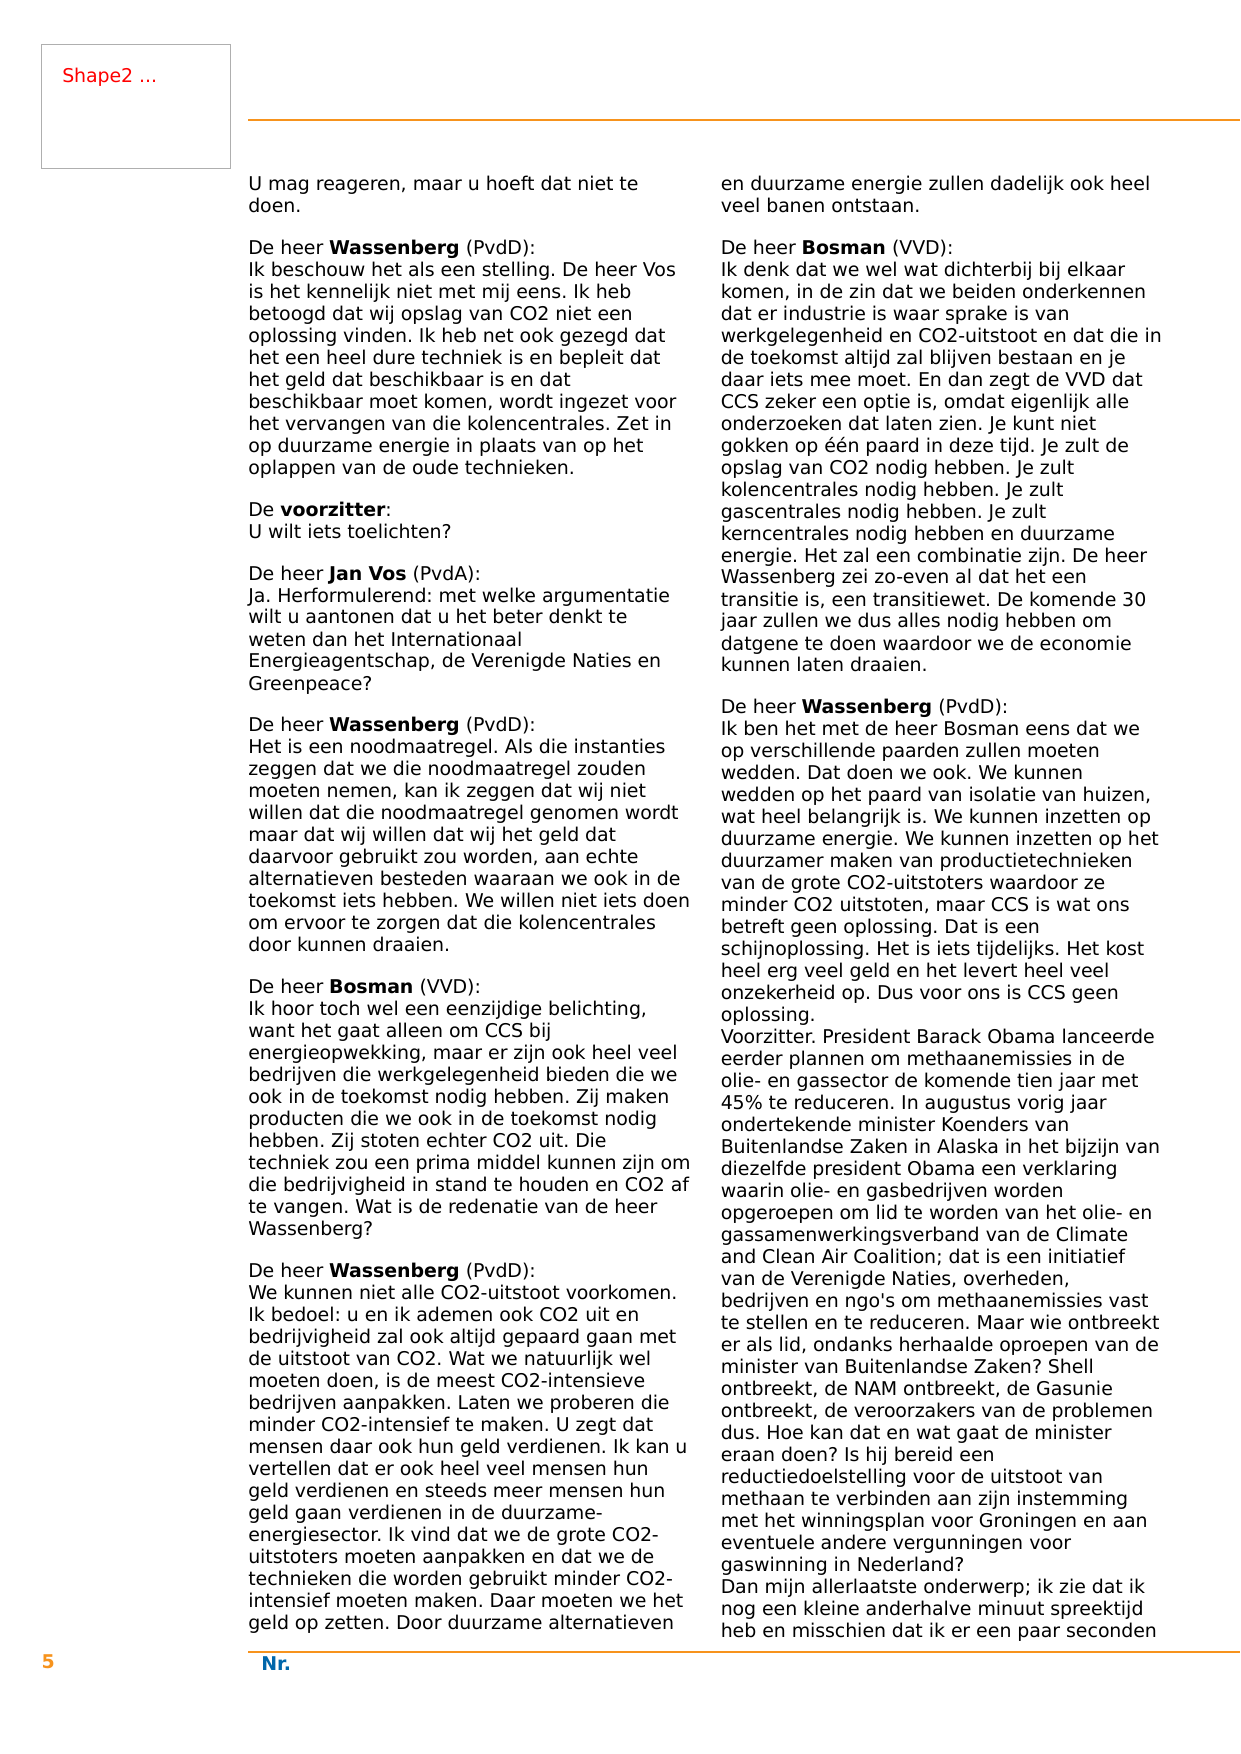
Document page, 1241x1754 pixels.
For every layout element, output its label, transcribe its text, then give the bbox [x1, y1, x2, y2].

text Voorzitter. President Barack Obama lanceerde eerder plannen om methaanemissies in de olie- en gassector de komende tien jaar met 45% te reduceren. In augustus vorig jaar ondertekende minister Koenders van Buitenlandse Zaken in Alaska in het bijzijn van diezelfde president Obama een verklaring waarin olie- en gasbedrijven worden opgeroepen om lid te worden van het olie- en gassamenwerkingsverband van de Climate and Clean Air Coalition; dat is een initiatief van de Verenigde Naties, overheden, bedrijven en ngo's om methaanemissies vast te stellen en te reduceren. Maar wie ontbreekt er als lid, ondanks herhaalde oproepen van de minister van Buitenlandse Zaken? Shell ontbreekt, de NAM ontbreekt, de Gasunie ontbreekt, de veroorzakers van de problemen dus. Hoe kan dat en wat gaat de minister eraan doen? Is hij bereid een reductiedoelstelling voor de uitstoot van methaan te verbinden aan zijn instemming met het winningsplan voor Groningen en aan eventuele andere vergunningen voor gaswinning in Nederland? [721, 1026, 1163, 1576]
text Ja. Herformulerend: met welke argumentatie wilt u aantonen dat u het beter denkt te weten dan het Internationaal Energieagentschap, de Verenigde Naties en Greenpeace? [248, 584, 691, 694]
text De heer Wassenberg (PvdD): [248, 237, 691, 259]
text en duurzame energie zullen dadelijk ook heel veel banen ontstaan. [721, 173, 1163, 217]
text U wilt iets toelichten? [248, 521, 691, 542]
text De voorzitter: [248, 498, 691, 521]
text Dan mijn allerlaatste onderwerp; ik zie dat ik nog een kleine anderhalve minuut spreektijd heb en misschien dat ik er een paar seconden [721, 1576, 1163, 1641]
text De heer Wassenberg (PvdD): [721, 696, 1163, 718]
text De heer Wassenberg (PvdD): [248, 714, 691, 736]
text U mag reageren, maar u hoeft dat niet te doen. [248, 173, 691, 217]
text Ik ben het met de heer Bosman eens dat we op verschillende paarden zullen moeten wedden. Dat doen we ook. We kunnen wedden op het paard van isolatie van huizen, wat heel belangrijk is. We kunnen inzetten op duurzame energie. We kunnen inzetten op het duurzamer maken van productietechnieken van de grote CO2-uitstoters waardoor ze minder CO2 uitstoten, maar CCS is wat ons betreft geen oplossing. Dat is een schijnoplossing. Het is iets tijdelijks. Het kost heel erg veel geld en het levert heel veel onzekerheid op. Dus voor ons is CCS geen oplossing. [721, 718, 1163, 1026]
text Ik hoor toch wel een eenzijdige belichting, want het gaat alleen om CCS bij energieopwekking, maar er zijn ook heel veel bedrijven die werkgelegenheid bieden die we ook in de toekomst nodig hebben. Zij maken producten die we ook in de toekomst nodig hebben. Zij stoten echter CO2 uit. Die techniek zou een prima middel kunnen zijn om die bedrijvigheid in stand te houden en CO2 af te vangen. Wat is de redenatie van de heer Wassenberg? [248, 998, 691, 1240]
text We kunnen niet alle CO2-uitstoot voorkomen. Ik bedoel: u en ik ademen ook CO2 uit en bedrijvigheid zal ook altijd gepaard gaan met de uitstoot van CO2. Wat we natuurlijk wel moeten doen, is de meest CO2-intensieve bedrijven aanpakken. Laten we proberen die minder CO2-intensief te maken. U zegt dat mensen daar ook hun geld verdienen. Ik kan u vertellen dat er ook heel veel mensen hun geld verdienen en steeds meer mensen hun geld gaan verdienen in de duurzame-energiesector. Ik vind dat we de grote CO2-uitstoters moeten aanpakken en dat we de technieken die worden gebruikt minder CO2-intensief moeten maken. Daar moeten we het geld op zetten. Door duurzame alternatieven [248, 1282, 691, 1633]
text Het is een noodmaatregel. Als die instanties zeggen dat we die noodmaatregel zouden moeten nemen, kan ik zeggen dat wij niet willen dat die noodmaatregel genomen wordt maar dat wij willen dat wij het geld dat daarvoor gebruikt zou worden, aan echte alternatieven besteden waaraan we ook in de toekomst iets hebben. We willen niet iets doen om ervoor te zorgen dat die kolencentrales door kunnen draaien. [248, 736, 691, 956]
text Ik beschouw het als een stelling. De heer Vos is het kennelijk niet met mij eens. Ik heb betoogd dat wij opslag van CO2 niet een oplossing vinden. Ik heb net ook gezegd dat het een heel dure techniek is en bepleit dat het geld dat beschikbaar is en dat beschikbaar moet komen, wordt ingezet voor het vervangen van die kolencentrales. Zet in op duurzame energie in plaats van op het oplappen van de oude technieken. [248, 259, 691, 478]
text De heer Jan Vos (PvdA): [248, 562, 691, 584]
text De heer Bosman (VVD): [248, 976, 691, 998]
text De heer Wassenberg (PvdD): [248, 1260, 691, 1282]
text Ik denk dat we wel wat dichterbij bij elkaar komen, in de zin dat we beiden onderkennen dat er industrie is waar sprake is van werkgelegenheid en CO2-uitstoot en dat die in de toekomst altijd zal blijven bestaan en je daar iets mee moet. En dan zegt de VVD dat CCS zeker een optie is, omdat eigenlijk alle onderzoeken dat laten zien. Je kunt niet gokken op één paard in deze tijd. Je zult de opslag van CO2 nodig hebben. Je zult kolencentrales nodig hebben. Je zult gascentrales nodig hebben. Je zult kerncentrales nodig hebben en duurzame energie. Het zal een combinatie zijn. De heer Wassenberg zei zo-even al dat het een transitie is, een transitiewet. De komende 30 jaar zullen we dus alles nodig hebben om datgene te doen waardoor we de economie kunnen laten draaien. [721, 259, 1163, 676]
text De heer Bosman (VVD): [721, 237, 1163, 259]
